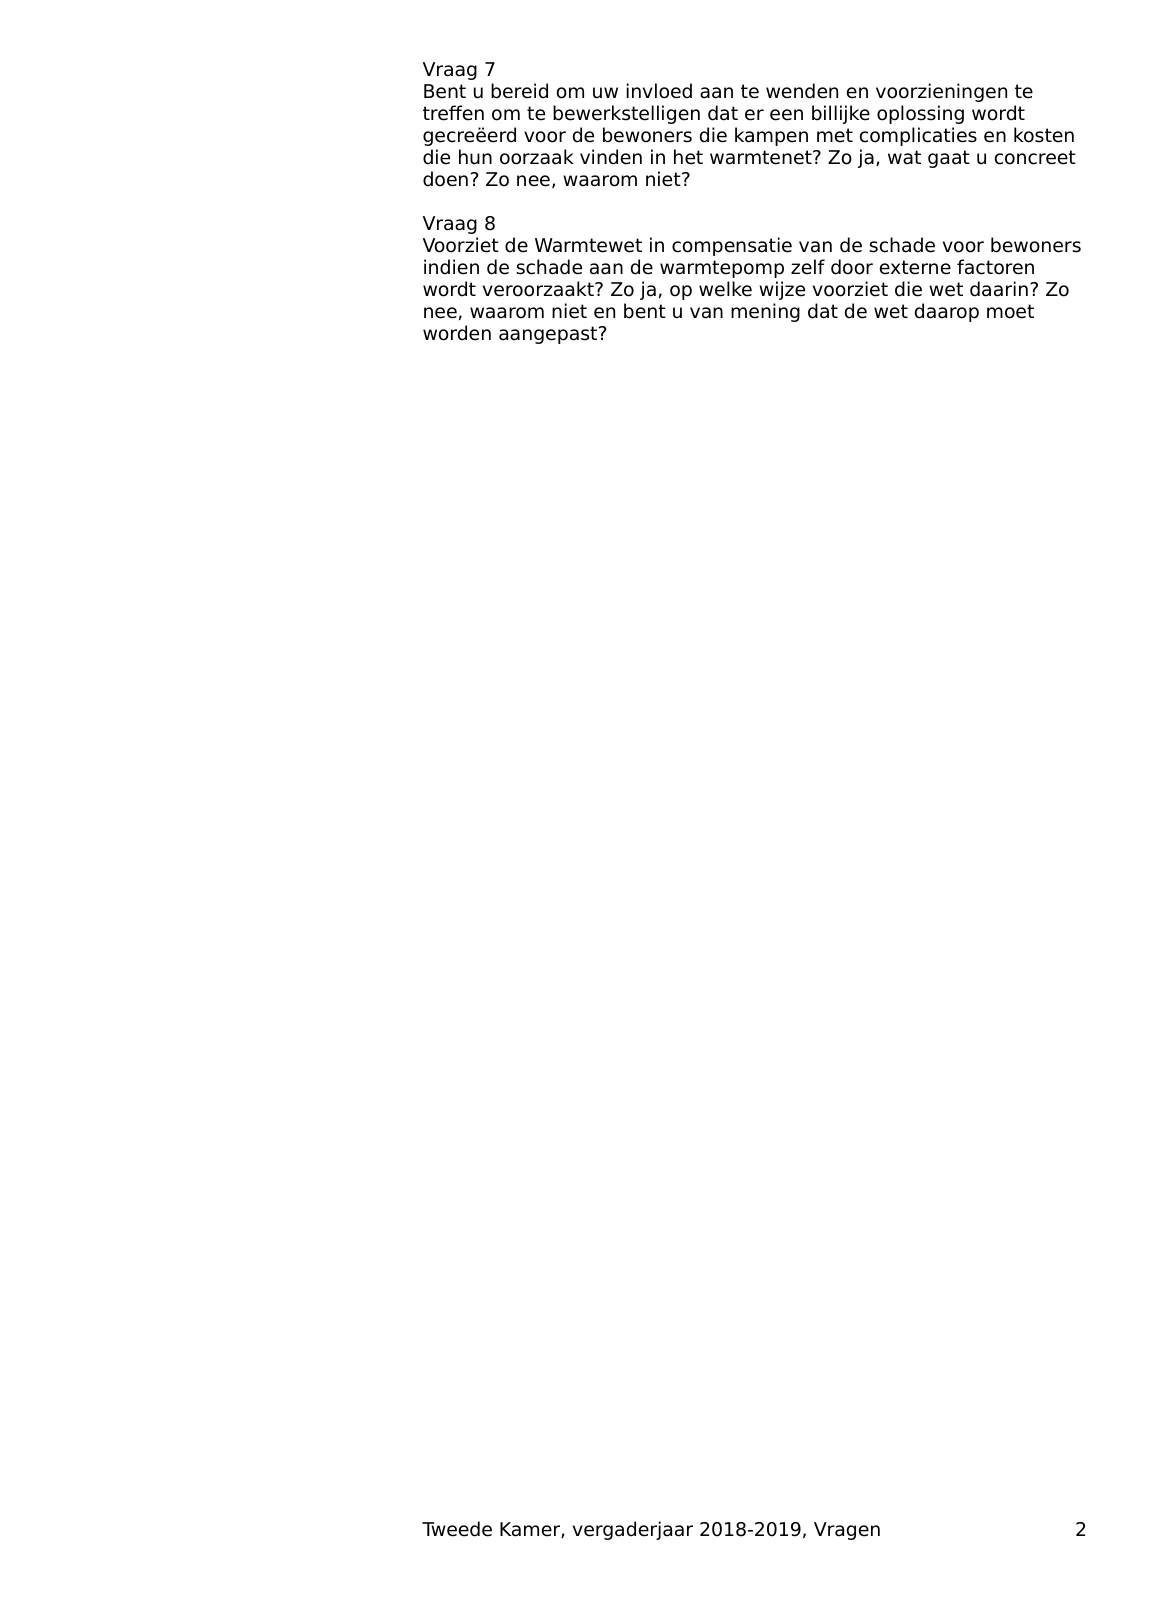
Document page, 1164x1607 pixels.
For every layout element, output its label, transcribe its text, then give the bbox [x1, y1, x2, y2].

text Bent u bereid om uw invloed aan te wenden en voorzieningen te treffen om te bewerkstelligen dat er een billijke oplossing wordt gecreëerd voor de bewoners die kampen met complicaties en kosten die hun oorzaak vinden in het warmtenet? Zo ja, wat gaat u concreet doen? Zo nee, waarom niet? [422, 81, 1087, 191]
text Vraag 8 [422, 213, 1087, 235]
text Vraag 7 [422, 59, 1087, 81]
text Voorziet de Warmtewet in compensatie van de schade voor bewoners indien de schade aan de warmtepomp zelf door externe factoren wordt veroorzaakt? Zo ja, op welke wijze voorziet die wet daarin? Zo nee, waarom niet en bent u van mening dat de wet daarop moet worden aangepast? [422, 235, 1087, 345]
